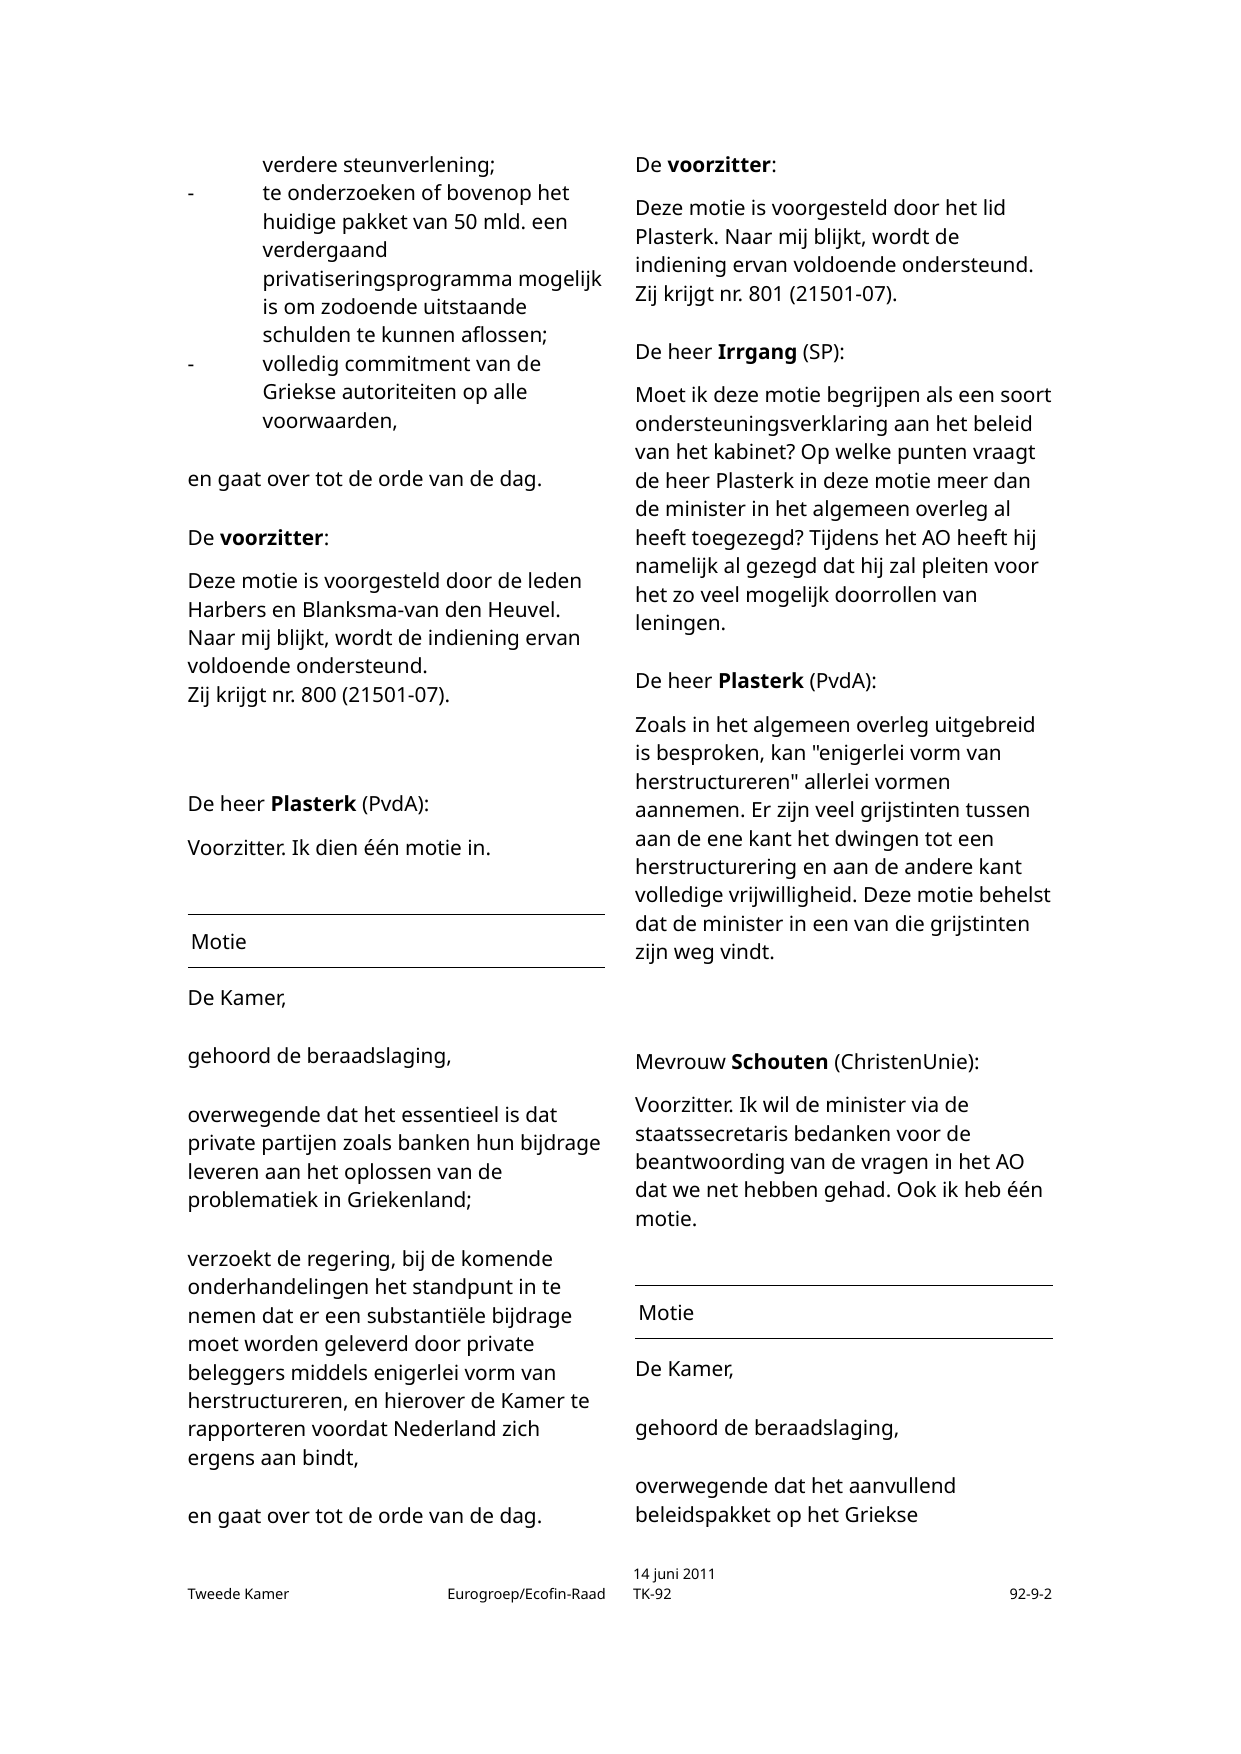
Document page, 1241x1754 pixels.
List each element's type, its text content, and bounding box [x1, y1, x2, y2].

text De voorzitter: [635, 150, 1053, 178]
text Voorzitter. Ik wil de minister via de staatssecretaris bedanken voor de beantwoording van de vragen in het AO dat we net hebben gehad. Ook ik heb één motie. [635, 1090, 1053, 1232]
text Mevrouw Schouten (ChristenUnie): [635, 1047, 1053, 1075]
text De voorzitter: [187, 523, 605, 551]
list volledig commitment van de Griekse autoriteiten op alle voorwaarden, [187, 349, 605, 434]
text  [635, 996, 1053, 1024]
text en gaat over tot de orde van de dag. [187, 464, 605, 493]
text gehoord de beraadslaging, [187, 1042, 605, 1070]
text Zoals in het algemeen overleg uitgebreid is besproken, kan "enigerlei vorm van herstructureren" allerlei vormen aannemen. Er zijn veel grijstinten tussen aan de ene kant het dwingen tot een herstructurering en aan de andere kant volledige vrijwilligheid. Deze motie behelst dat de minister in een van die grijstinten zijn weg vindt. [635, 710, 1053, 966]
list verdere steunverlening; [187, 150, 605, 178]
text Deze motie is voorgesteld door de leden Harbers en Blanksma-van den Heuvel. Naar mij blijkt, wordt de indiening ervan voldoende ondersteund. [187, 566, 605, 680]
text  [187, 738, 605, 767]
text De heer Plasterk (PvdA): [187, 789, 605, 818]
text overwegende dat het aanvullend beleidspakket op het Griekse [635, 1471, 1053, 1528]
text en gaat over tot de orde van de dag. [187, 1501, 605, 1530]
text De heer Irrgang (SP): [635, 337, 1053, 366]
list te onderzoeken of bovenop het huidige pakket van 50 mld. een verdergaand privatiseringsprogramma mogelijk is om zodoende uitstaande schulden te kunnen aflossen; [187, 178, 605, 349]
text Voorzitter. Ik dien één motie in. [187, 833, 605, 861]
subtitle Motie [187, 915, 605, 968]
text De heer Plasterk (PvdA): [635, 667, 1053, 695]
text De Kamer, [187, 983, 605, 1012]
text Zij krijgt nr. 801 (21501-07). [635, 279, 1053, 307]
text verzoekt de regering, bij de komende onderhandelingen het standpunt in te nemen dat er een substantiële bijdrage moet worden geleverd door private beleggers middels enigerlei vorm van herstructureren, en hierover de Kamer te rapporteren voordat Nederland zich ergens aan bindt, [187, 1244, 605, 1471]
text Zij krijgt nr. 800 (21501-07). [187, 680, 605, 708]
text De Kamer, [635, 1354, 1053, 1383]
text gehoord de beraadslaging, [635, 1413, 1053, 1441]
subtitle Motie [635, 1286, 1053, 1338]
text Moet ik deze motie begrijpen als een soort ondersteuningsverklaring aan het beleid van het kabinet? Op welke punten vraagt de heer Plasterk in deze motie meer dan de minister in het algemeen overleg al heeft toegezegd? Tijdens het AO heeft hij namelijk al gezegd dat hij zal pleiten voor het zo veel mogelijk doorrollen van leningen. [635, 381, 1053, 637]
text Deze motie is voorgesteld door het lid Plasterk. Naar mij blijkt, wordt de indiening ervan voldoende ondersteund. [635, 193, 1053, 279]
text overwegende dat het essentieel is dat private partijen zoals banken hun bijdrage leveren aan het oplossen van de problematiek in Griekenland; [187, 1100, 605, 1214]
